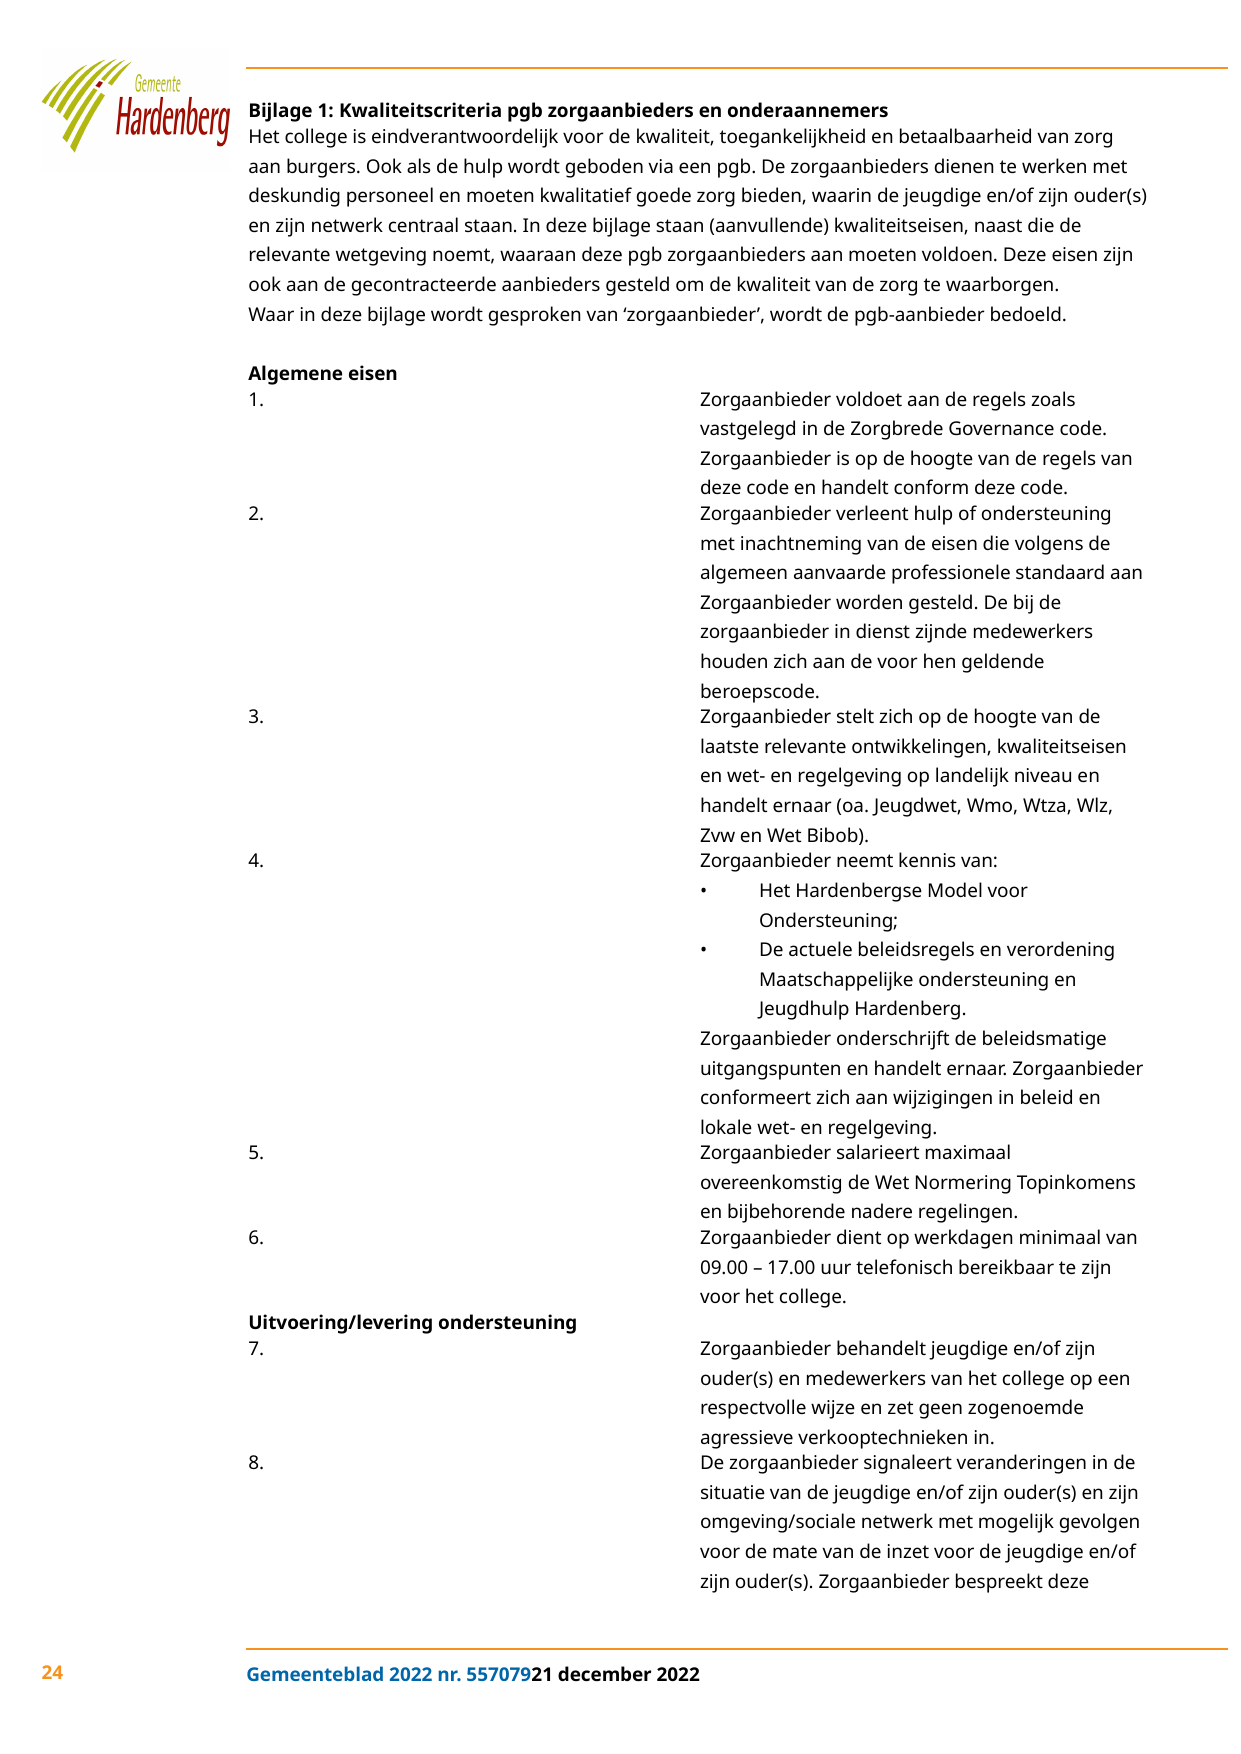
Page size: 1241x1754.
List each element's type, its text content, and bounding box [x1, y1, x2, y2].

table_cell [248, 1335, 700, 1449]
table_cell [248, 1140, 700, 1224]
table_cell Zorgaanbieder behandelt jeugdige en/of zijn ouder(s) en medewerkers van het college op een respectvolle wijze en zet geen zogenoemde agressieve verkooptechnieken in. [700, 1335, 1152, 1449]
text Bijlage 1: Kwaliteitscriteria pgb zorgaanbieders en onderaannemers [248, 95, 1152, 123]
text Het college is eindverantwoordelijk voor de kwaliteit, toegankelijkheid en betaalbaarheid van zorg aan burgers. Ook als de hulp wordt geboden via een pgb. De zorgaanbieders dienen te werken met deskundig personeel en moeten kwalitatief goede zorg bieden, waarin de jeugdige en/of zijn ouder(s) en zijn netwerk centraal staan. In deze bijlage staan (aanvullende) kwaliteitseisen, naast die de relevante wetgeving noemt, waaraan deze pgb zorgaanbieders aan moeten voldoen. Deze eisen zijn ook aan de gecontracteerde aanbieders gesteld om de kwaliteit van de zorg te waarborgen. [248, 123, 1152, 297]
table_cell Zorgaanbieder stelt zich op de hoogte van de laatste relevante ontwikkelingen, kwaliteitseisen en wet- en regelgeving op landelijk niveau en handelt ernaar (oa. Jeugdwet, Wmo, Wtza, Wlz, Zvw en Wet Bibob). [700, 704, 1152, 848]
table_cell Zorgaanbieder neemt kennis van: Het Hardenbergse Model voor Ondersteuning; De actuele beleidsregels en verordening Maatschappelijke ondersteuning en Jeugdhulp Hardenberg. Zorgaanbieder onderschrijft de beleidsmatige uitgangspunten en handelt ernaar. Zorgaanbieder conformeert zich aan wijzigingen in beleid en lokale wet- en regelgeving. [700, 848, 1152, 1139]
table_cell Zorgaanbieder voldoet aan de regels zoals vastgelegd in de Zorgbrede Governance code. Zorgaanbieder is op de hoogte van de regels van deze code en handelt conform deze code. [700, 386, 1152, 500]
table_cell Zorgaanbieder dient op werkdagen minimaal van 09.00 – 17.00 uur telefonisch bereikbaar te zijn voor het college. [700, 1225, 1152, 1309]
table_cell [248, 1450, 700, 1594]
table_cell [248, 848, 700, 1139]
text Waar in deze bijlage wordt gesproken van ‘zorgaanbieder’, wordt de pgb-aanbieder bedoeld. [248, 301, 1152, 327]
table_cell [248, 386, 700, 500]
table_header Algemene eisen [248, 360, 1152, 386]
table_cell Uitvoering/levering ondersteuning [248, 1309, 1152, 1335]
table_cell Zorgaanbieder verleent hulp of ondersteuning met inachtneming van de eisen die volgens de algemeen aanvaarde professionele standaard aan Zorgaanbieder worden gesteld. De bij de zorgaanbieder in dienst zijnde medewerkers houden zich aan de voor hen geldende beroepscode. [700, 500, 1152, 703]
table_cell De zorgaanbieder signaleert veranderingen in de situatie van de jeugdige en/of zijn ouder(s) en zijn omgeving/sociale netwerk met mogelijk gevolgen voor de mate van de inzet voor de jeugdige en/of zijn ouder(s). Zorgaanbieder bespreekt deze [700, 1450, 1152, 1594]
table_cell [248, 1225, 700, 1309]
table_cell [248, 500, 700, 703]
table_cell [248, 704, 700, 848]
picture [41, 47, 231, 172]
table_cell Zorgaanbieder salarieert maximaal overeenkomstig de Wet Normering Topinkomens en bijbehorende nadere regelingen. [700, 1140, 1152, 1224]
